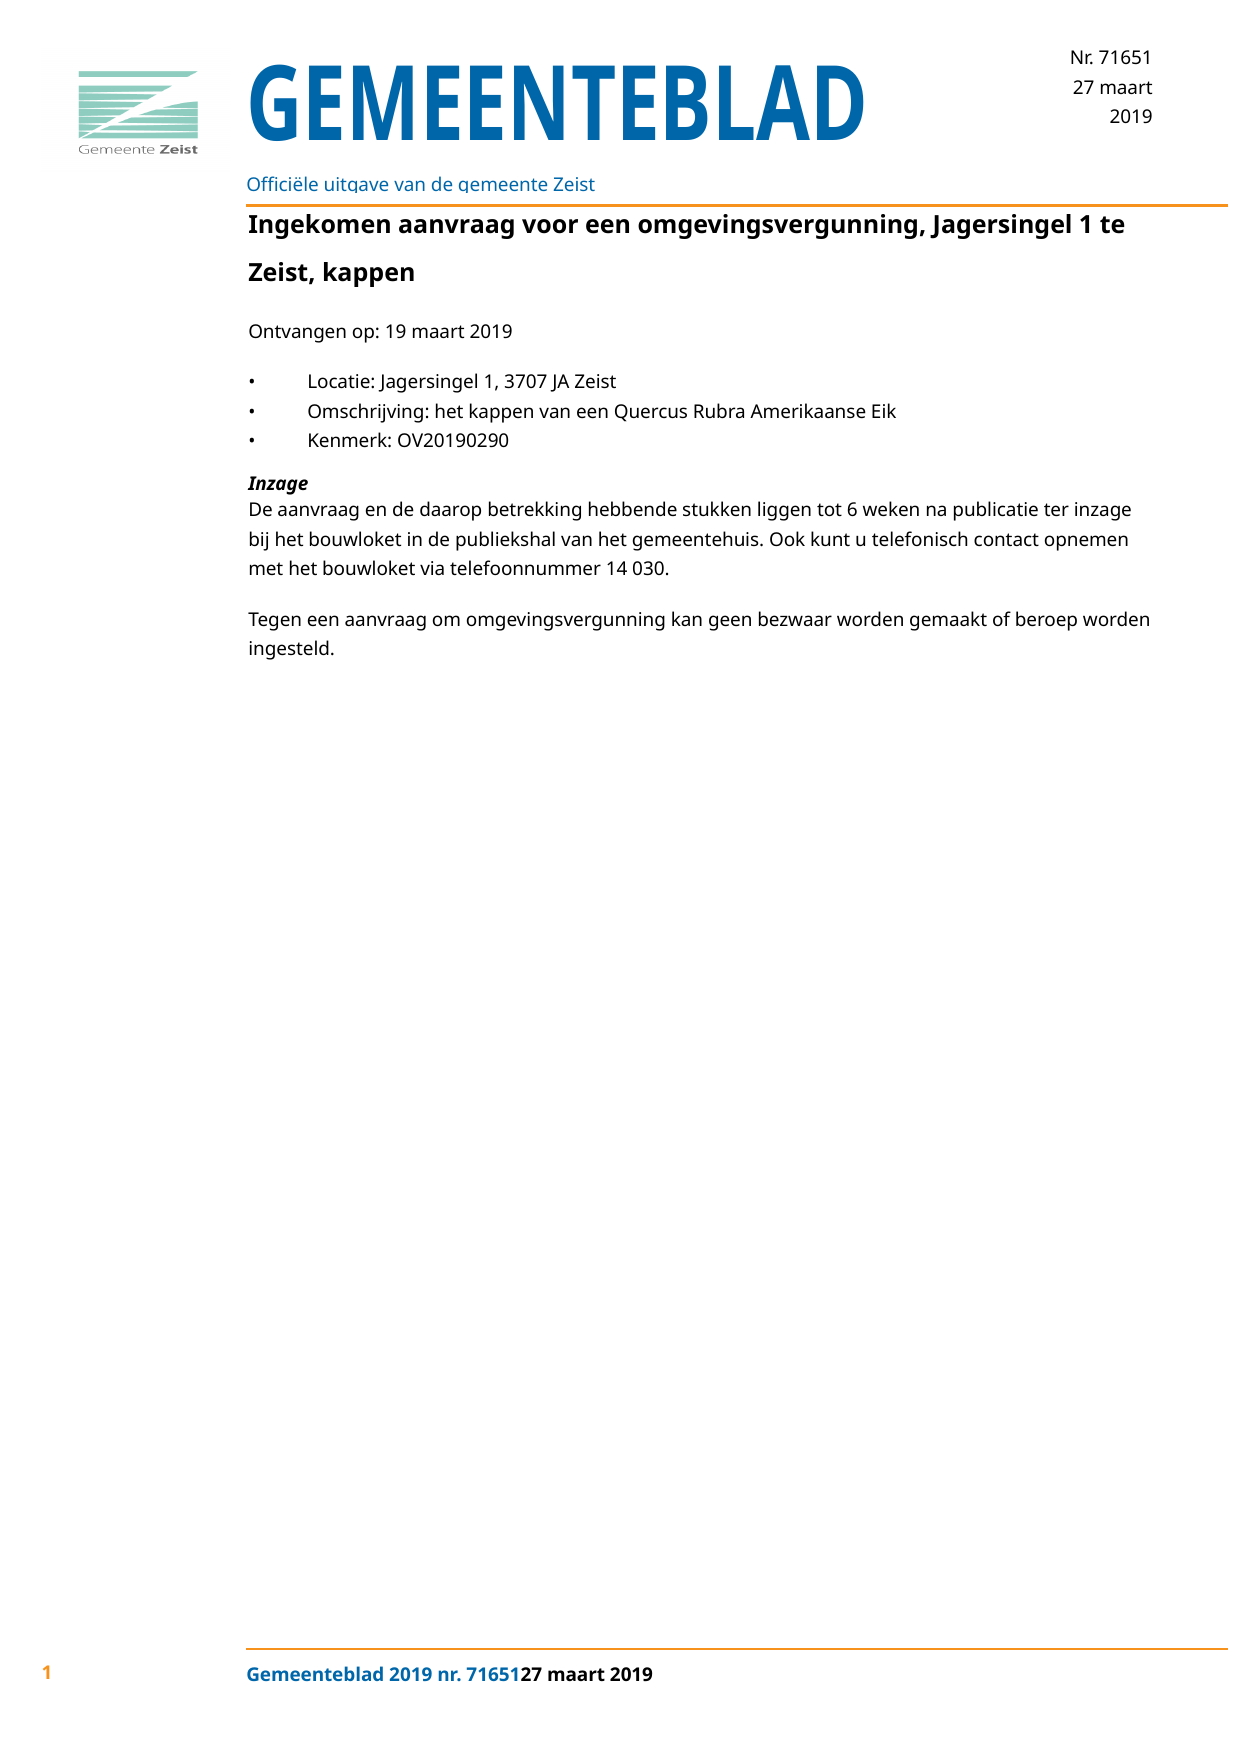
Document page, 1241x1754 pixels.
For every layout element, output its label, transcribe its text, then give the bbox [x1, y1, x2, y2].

text Ontvangen op: 19 maart 2019 [248, 318, 1152, 344]
text Tegen een aanvraag om omgevingsvergunning kan geen bezwaar worden gemaakt of beroep worden ingesteld. [248, 606, 1152, 661]
list Kenmerk: OV20190290 [248, 427, 1152, 453]
list Omschrijving: het kappen van een Quercus Rubra Amerikaanse Eik [248, 398, 1152, 424]
list Locatie: Jagersingel 1, 3707 JA Zeist [248, 368, 1152, 394]
text Inzage [248, 471, 1152, 496]
picture [41, 47, 231, 172]
text De aanvraag en de daarop betrekking hebbende stukken liggen tot 6 weken na publicatie ter inzage bij het bouwloket in de publiekshal van het gemeentehuis. Ook kunt u telefonisch contact opnemen met het bouwloket via telefoonnummer 14 030. [248, 496, 1152, 581]
text Ingekomen aanvraag voor een omgevingsvergunning, Jagersingel 1 te Zeist, kappen [248, 207, 1152, 288]
